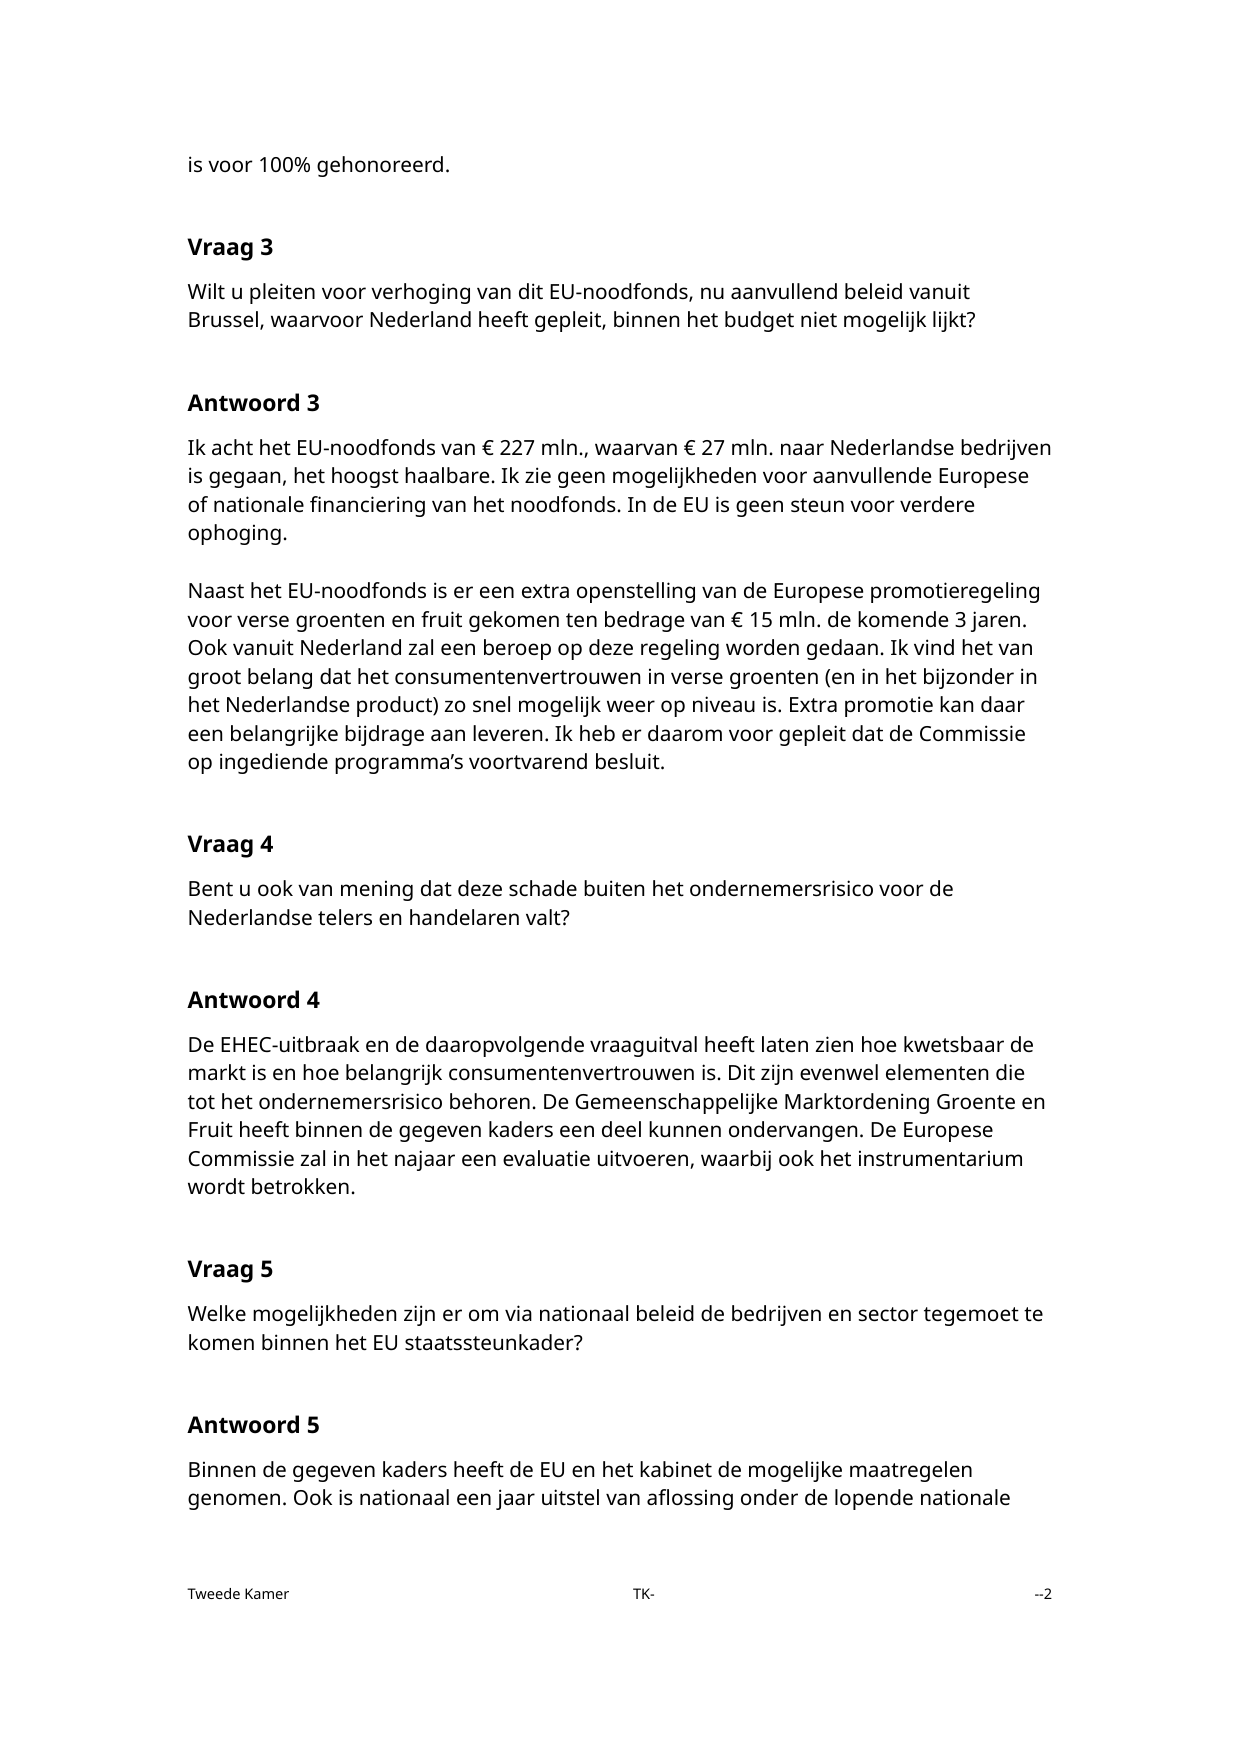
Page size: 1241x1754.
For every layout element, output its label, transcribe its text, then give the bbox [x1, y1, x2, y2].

subtitle Vraag 3 [187, 231, 1053, 262]
subtitle Antwoord 4 [187, 984, 1053, 1015]
text Naast het EU-noodfonds is er een extra openstelling van de Europese promotieregeling voor verse groenten en fruit gekomen ten bedrage van € 15 mln. de komende 3 jaren. Ook vanuit Nederland zal een beroep op deze regeling worden gedaan. Ik vind het van groot belang dat het consumentenvertrouwen in verse groenten (en in het bijzonder in het Nederlandse product) zo snel mogelijk weer op niveau is. Extra promotie kan daar een belangrijke bijdrage aan leveren. Ik heb er daarom voor gepleit dat de Commissie op ingediende programma’s voortvarend besluit. [187, 577, 1053, 776]
text Welke mogelijkheden zijn er om via nationaal beleid de bedrijven en sector tegemoet te komen binnen het EU staatssteunkader? [187, 1299, 1053, 1356]
text De EHEC-uitbraak en de daaropvolgende vraaguitval heeft laten zien hoe kwetsbaar de markt is en hoe belangrijk consumentenvertrouwen is. Dit zijn evenwel elementen die tot het ondernemersrisico behoren. De Gemeenschappelijke Marktordening Groente en Fruit heeft binnen de gegeven kaders een deel kunnen ondervangen. De Europese Commissie zal in het najaar een evaluatie uitvoeren, waarbij ook het instrumentarium wordt betrokken. [187, 1030, 1053, 1201]
text Wilt u pleiten voor verhoging van dit EU-noodfonds, nu aanvullend beleid vanuit Brussel, waarvoor Nederland heeft gepleit, binnen het budget niet mogelijk lijkt? [187, 277, 1053, 334]
subtitle Vraag 5 [187, 1253, 1053, 1284]
subtitle Antwoord 3 [187, 387, 1053, 418]
text Bent u ook van mening dat deze schade buiten het ondernemersrisico voor de Nederlandse telers en handelaren valt? [187, 874, 1053, 931]
text Binnen de gegeven kaders heeft de EU en het kabinet de mogelijke maatregelen genomen. Ook is nationaal een jaar uitstel van aflossing onder de lopende nationale [187, 1455, 1053, 1512]
text Ik acht het EU-noodfonds van € 227 mln., waarvan € 27 mln. naar Nederlandse bedrijven is gegaan, het hoogst haalbare. Ik zie geen mogelijkheden voor aanvullende Europese of nationale financiering van het noodfonds. In de EU is geen steun voor verdere ophoging. [187, 433, 1053, 547]
text is voor 100% gehonoreerd. [187, 150, 1053, 178]
subtitle Vraag 4 [187, 828, 1053, 859]
subtitle Antwoord 5 [187, 1409, 1053, 1440]
